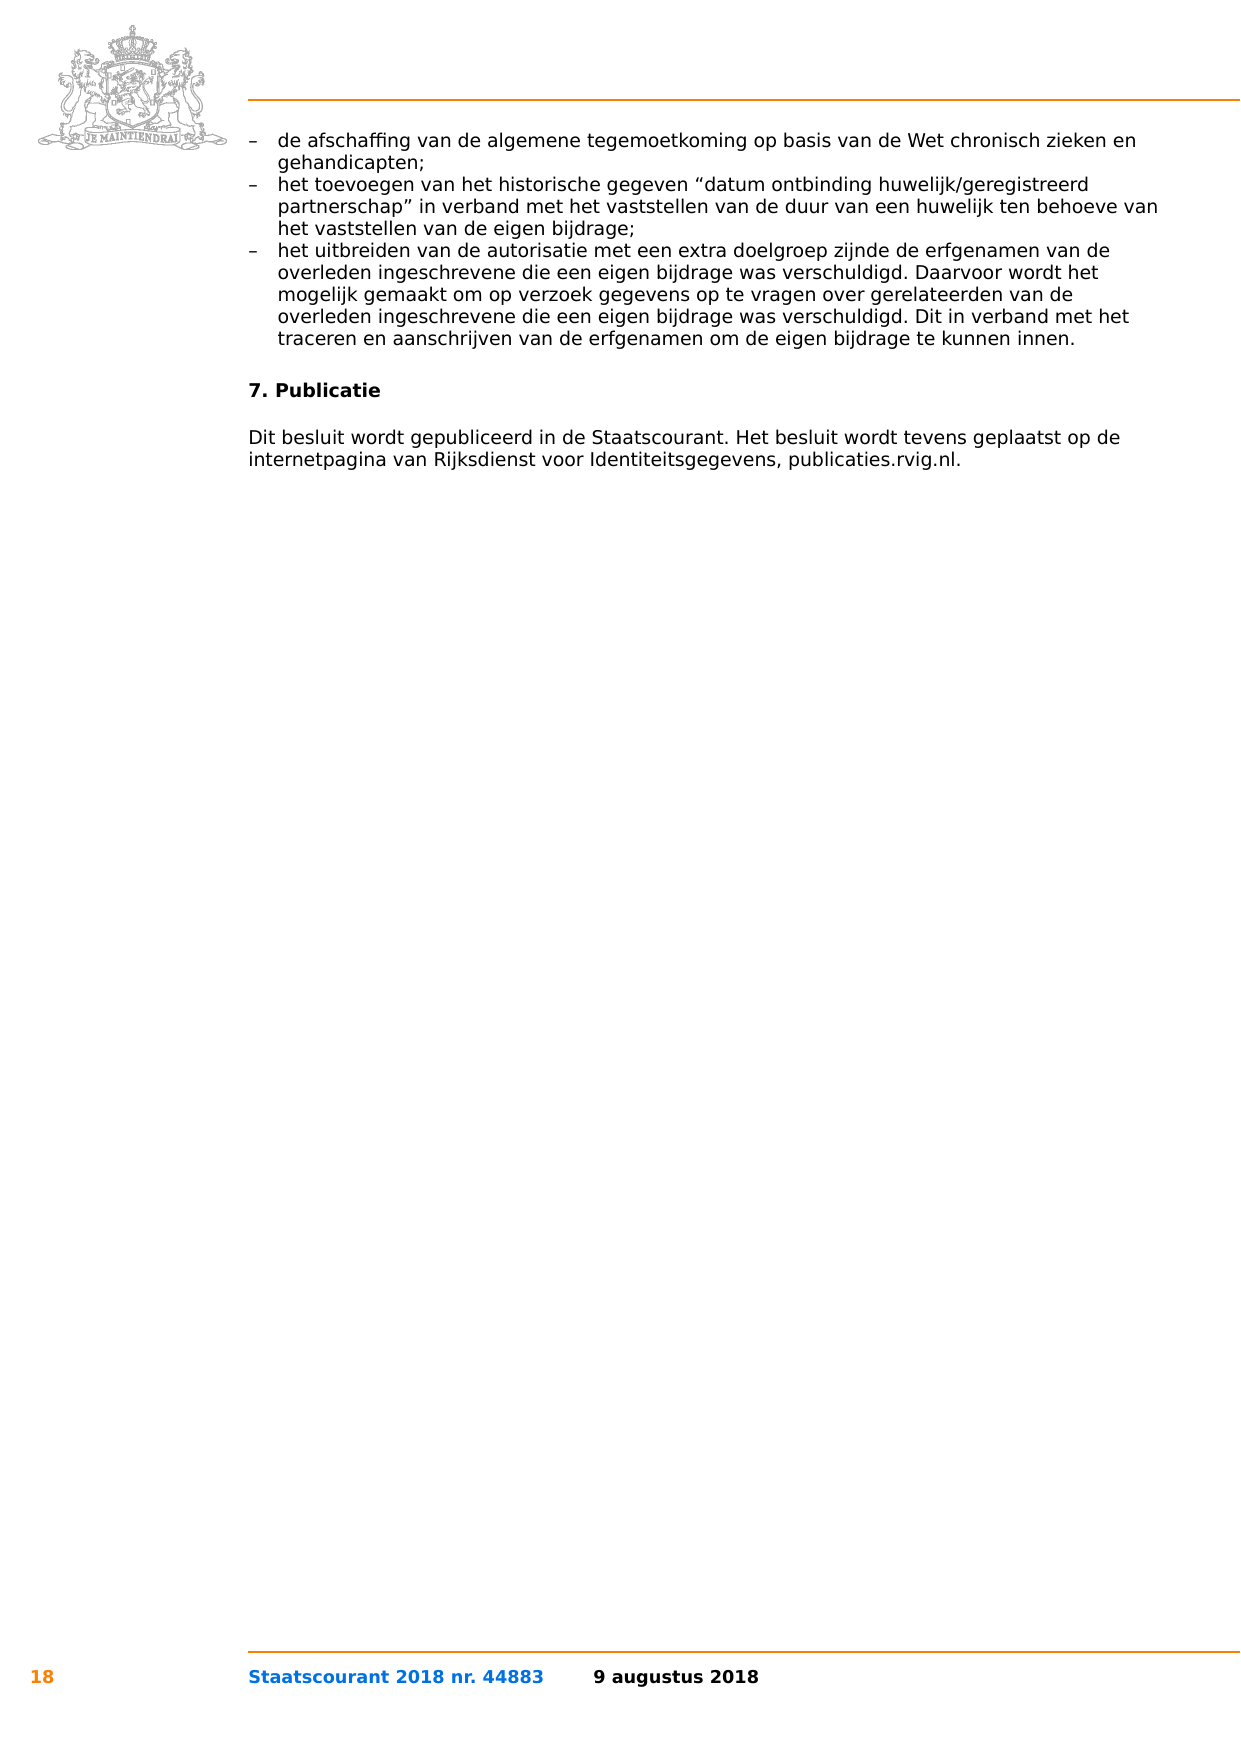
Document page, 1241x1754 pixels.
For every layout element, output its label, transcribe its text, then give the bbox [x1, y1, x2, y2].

subtitle 7. Publicatie [248, 380, 1163, 402]
text – het toevoegen van het historische gegeven “datum ontbinding huwelijk/geregistreerd partnerschap” in verband met het vaststellen van de duur van een huwelijk ten behoeve van het vaststellen van de eigen bijdrage; [248, 174, 1163, 240]
text – het uitbreiden van de autorisatie met een extra doelgroep zijnde de erfgenamen van de overleden ingeschrevene die een eigen bijdrage was verschuldigd. Daarvoor wordt het mogelijk gemaakt om op verzoek gegevens op te vragen over gerelateerden van de overleden ingeschrevene die een eigen bijdrage was verschuldigd. Dit in verband met het traceren en aanschrijven van de erfgenamen om de eigen bijdrage te kunnen innen. [248, 240, 1163, 350]
text Dit besluit wordt gepubliceerd in de Staatscourant. Het besluit wordt tevens geplaatst op de internetpagina van Rijksdienst voor Identiteitsgegevens, publicaties.rvig.nl. [248, 427, 1163, 471]
picture [38, 25, 227, 150]
text – de afschaffing van de algemene tegemoetkoming op basis van de Wet chronisch zieken en gehandicapten; [248, 130, 1163, 174]
